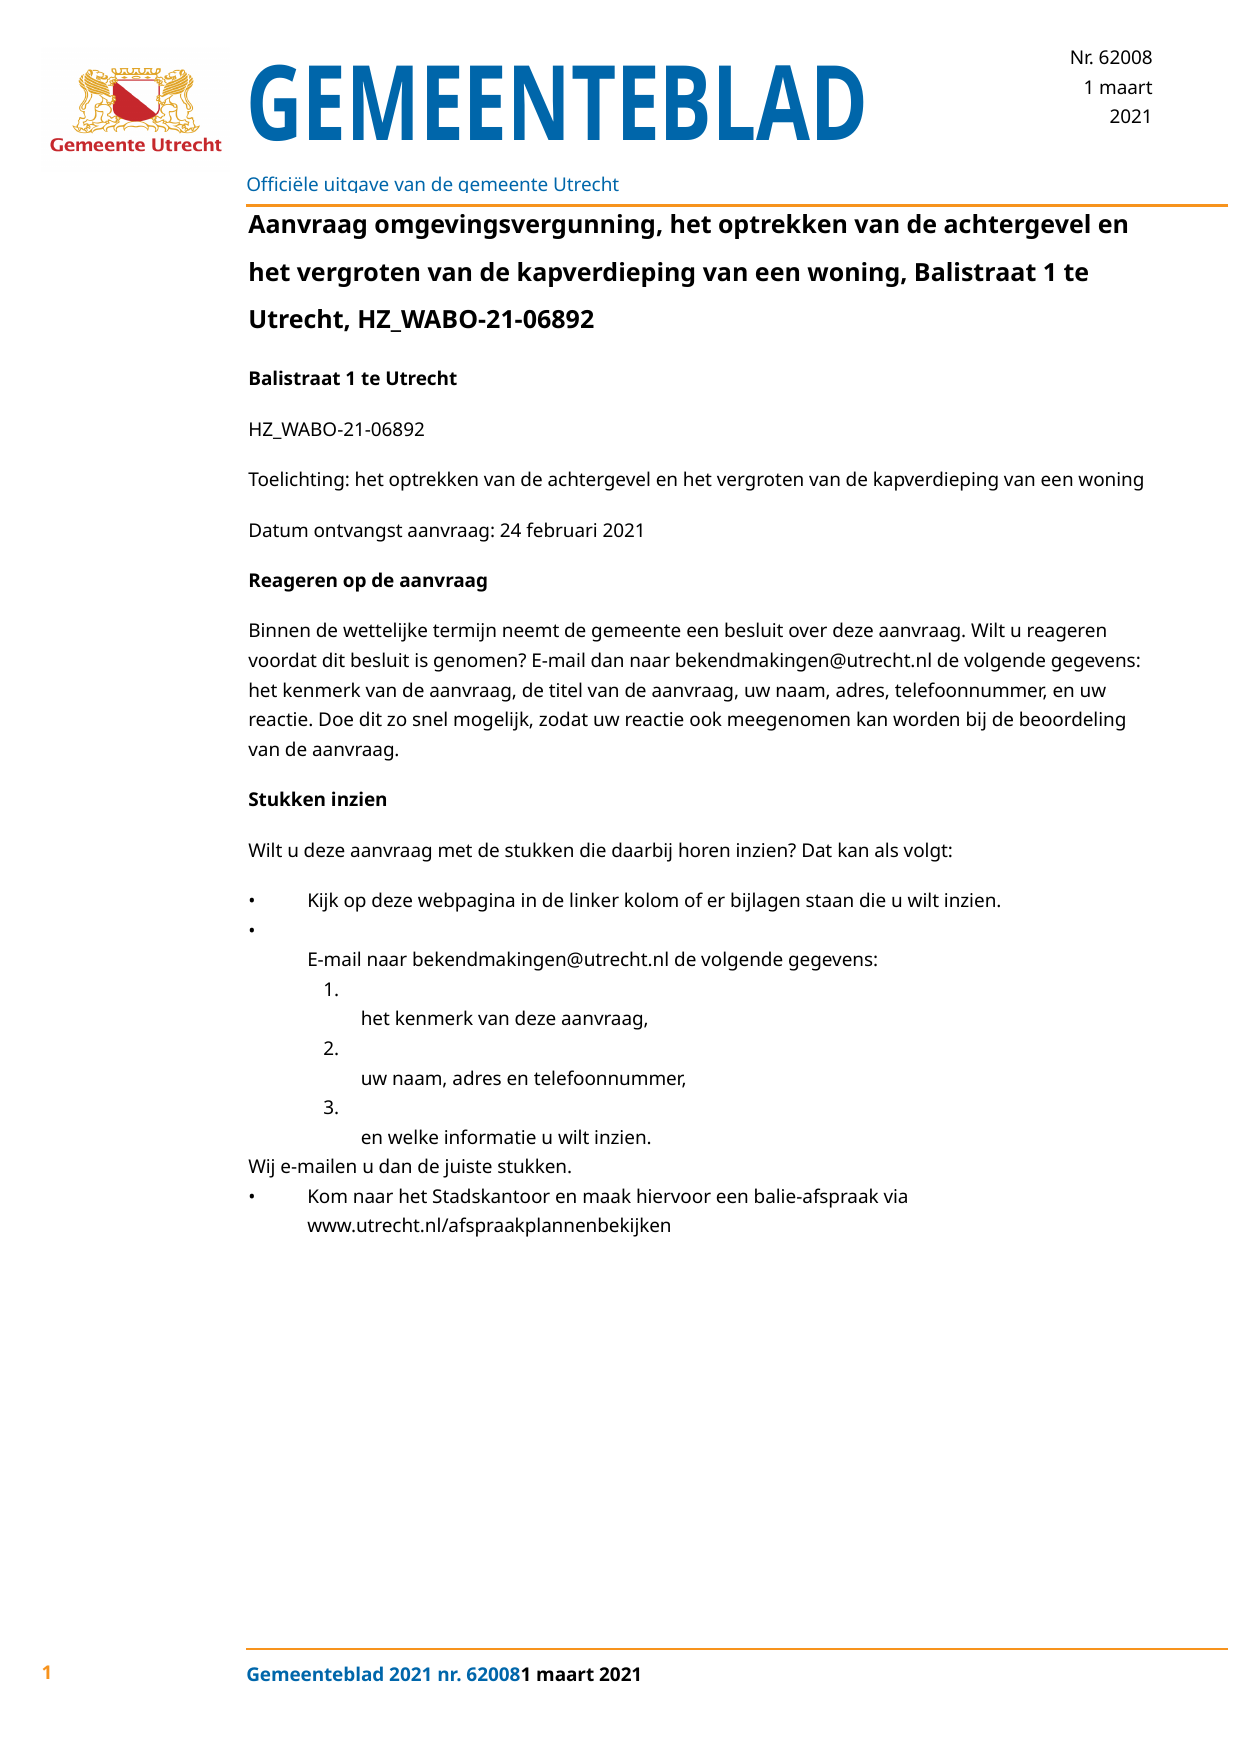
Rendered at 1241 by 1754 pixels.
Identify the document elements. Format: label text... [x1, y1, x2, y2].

text Binnen de wettelijke termijn neemt de gemeente een besluit over deze aanvraag. Wilt u reageren voordat dit besluit is genomen? E-mail dan naar bekendmakingen@utrecht.nl de volgende gegevens: het kenmerk van de aanvraag, de titel van de aanvraag, uw naam, adres, telefoonnummer, en uw reactie. Doe dit zo snel mogelijk, zodat uw reactie ook meegenomen kan worden bij de beoordeling van de aanvraag. [248, 618, 1152, 762]
list en welke informatie u wilt inzien. [323, 1124, 1152, 1149]
picture [41, 47, 231, 172]
text HZ_WABO-21-06892 [248, 416, 1152, 442]
text Datum ontvangst aanvraag: 24 februari 2021 [248, 517, 1152, 542]
list het kenmerk van deze aanvraag, [323, 1006, 1152, 1031]
text Wij e-mailen u dan de juiste stukken. [248, 1153, 1152, 1179]
text Stukken inzien [248, 786, 1152, 812]
text Reageren op de aanvraag [248, 567, 1152, 593]
text Toelichting: het optrekken van de achtergevel en het vergroten van de kapverdieping van een woning [248, 466, 1152, 492]
list Kijk op deze webpagina in de linker kolom of er bijlagen staan die u wilt inzien. [248, 887, 1152, 913]
list E-mail naar bekendmakingen@utrecht.nl de volgende gegevens: [248, 946, 1152, 972]
list Kom naar het Stadskantoor en maak hiervoor een balie-afspraak via www.utrecht.nl/afspraakplannenbekijken [248, 1183, 1152, 1238]
text Balistraat 1 te Utrecht [248, 366, 1152, 391]
text Wilt u deze aanvraag met de stukken die daarbij horen inzien? Dat kan als volgt: [248, 837, 1152, 862]
text Aanvraag omgevingsvergunning, het optrekken van de achtergevel en het vergroten van de kapverdieping van een woning, Balistraat 1 te Utrecht, HZ_WABO-21-06892 [248, 207, 1152, 336]
list uw naam, adres en telefoonnummer, [323, 1065, 1152, 1090]
